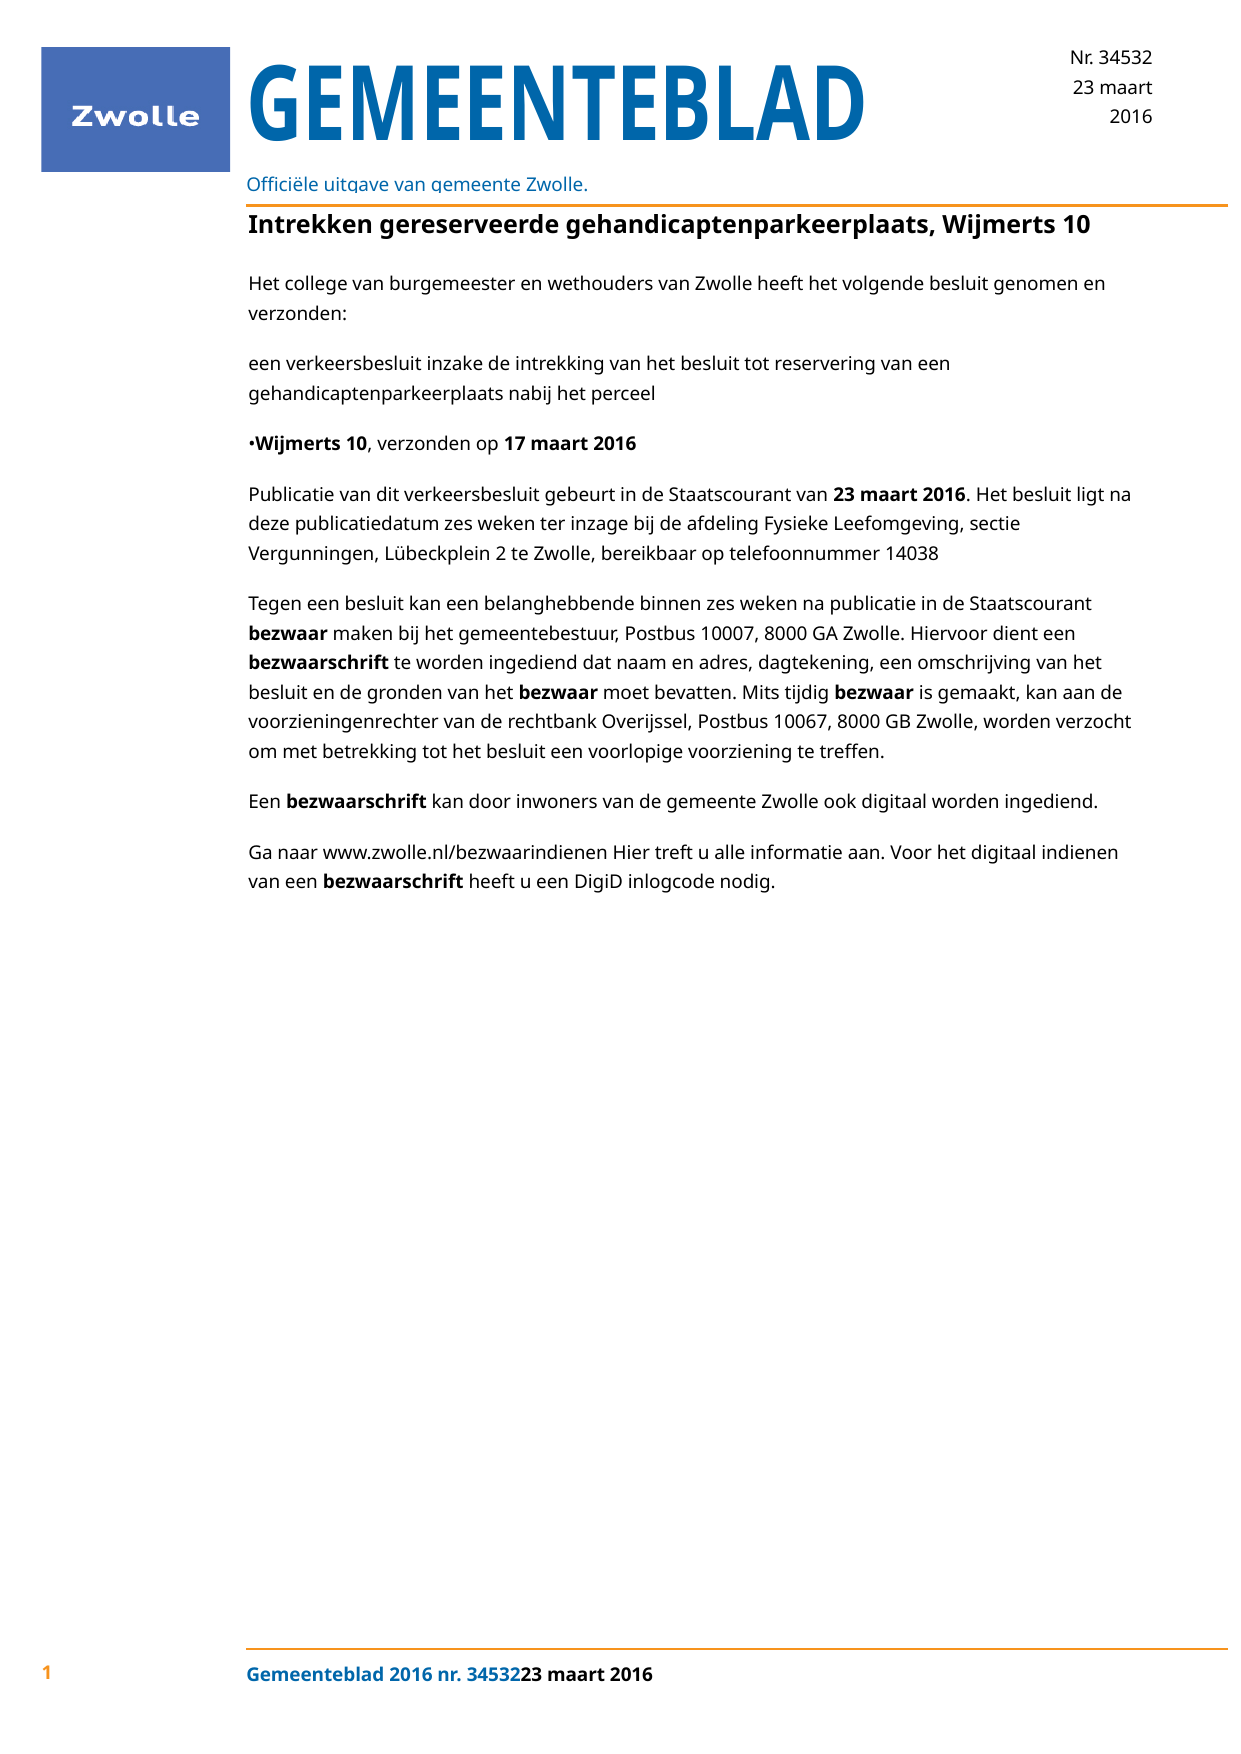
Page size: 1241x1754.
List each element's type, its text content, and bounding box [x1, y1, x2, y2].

text •Wijmerts 10, verzonden op 17 maart 2016 [248, 430, 1152, 456]
picture [41, 47, 231, 172]
text Intrekken gereserveerde gehandicaptenparkeerplaats, Wijmerts 10 [248, 207, 1152, 241]
text Ga naar www.zwolle.nl/bezwaarindienen Hier treft u alle informatie aan. Voor het digitaal indienen van een bezwaarschrift heeft u een DigiD inlogcode nodig. [248, 839, 1152, 894]
text Tegen een besluit kan een belanghebbende binnen zes weken na publicatie in de Staatscourant bezwaar maken bij het gemeentebestuur, Postbus 10007, 8000 GA Zwolle. Hiervoor dient een bezwaarschrift te worden ingediend dat naam en adres, dagtekening, een omschrijving van het besluit en de gronden van het bezwaar moet bevatten. Mits tijdig bezwaar is gemaakt, kan aan de voorzieningenrechter van de rechtbank Overijssel, Postbus 10067, 8000 GB Zwolle, worden verzocht om met betrekking tot het besluit een voorlopige voorziening te treffen. [248, 590, 1152, 764]
text een verkeersbesluit inzake de intrekking van het besluit tot reservering van een gehandicaptenparkeerplaats nabij het perceel [248, 350, 1152, 406]
text Het college van burgemeester en wethouders van Zwolle heeft het volgende besluit genomen en verzonden: [248, 270, 1152, 326]
text Publicatie van dit verkeersbesluit gebeurt in de Staatscourant van 23 maart 2016. Het besluit ligt na deze publicatiedatum zes weken ter inzage bij de afdeling Fysieke Leefomgeving, sectie Vergunningen, Lübeckplein 2 te Zwolle, bereikbaar op telefoonnummer 14038 [248, 481, 1152, 566]
text Een bezwaarschrift kan door inwoners van de gemeente Zwolle ook digitaal worden ingediend. [248, 789, 1152, 814]
